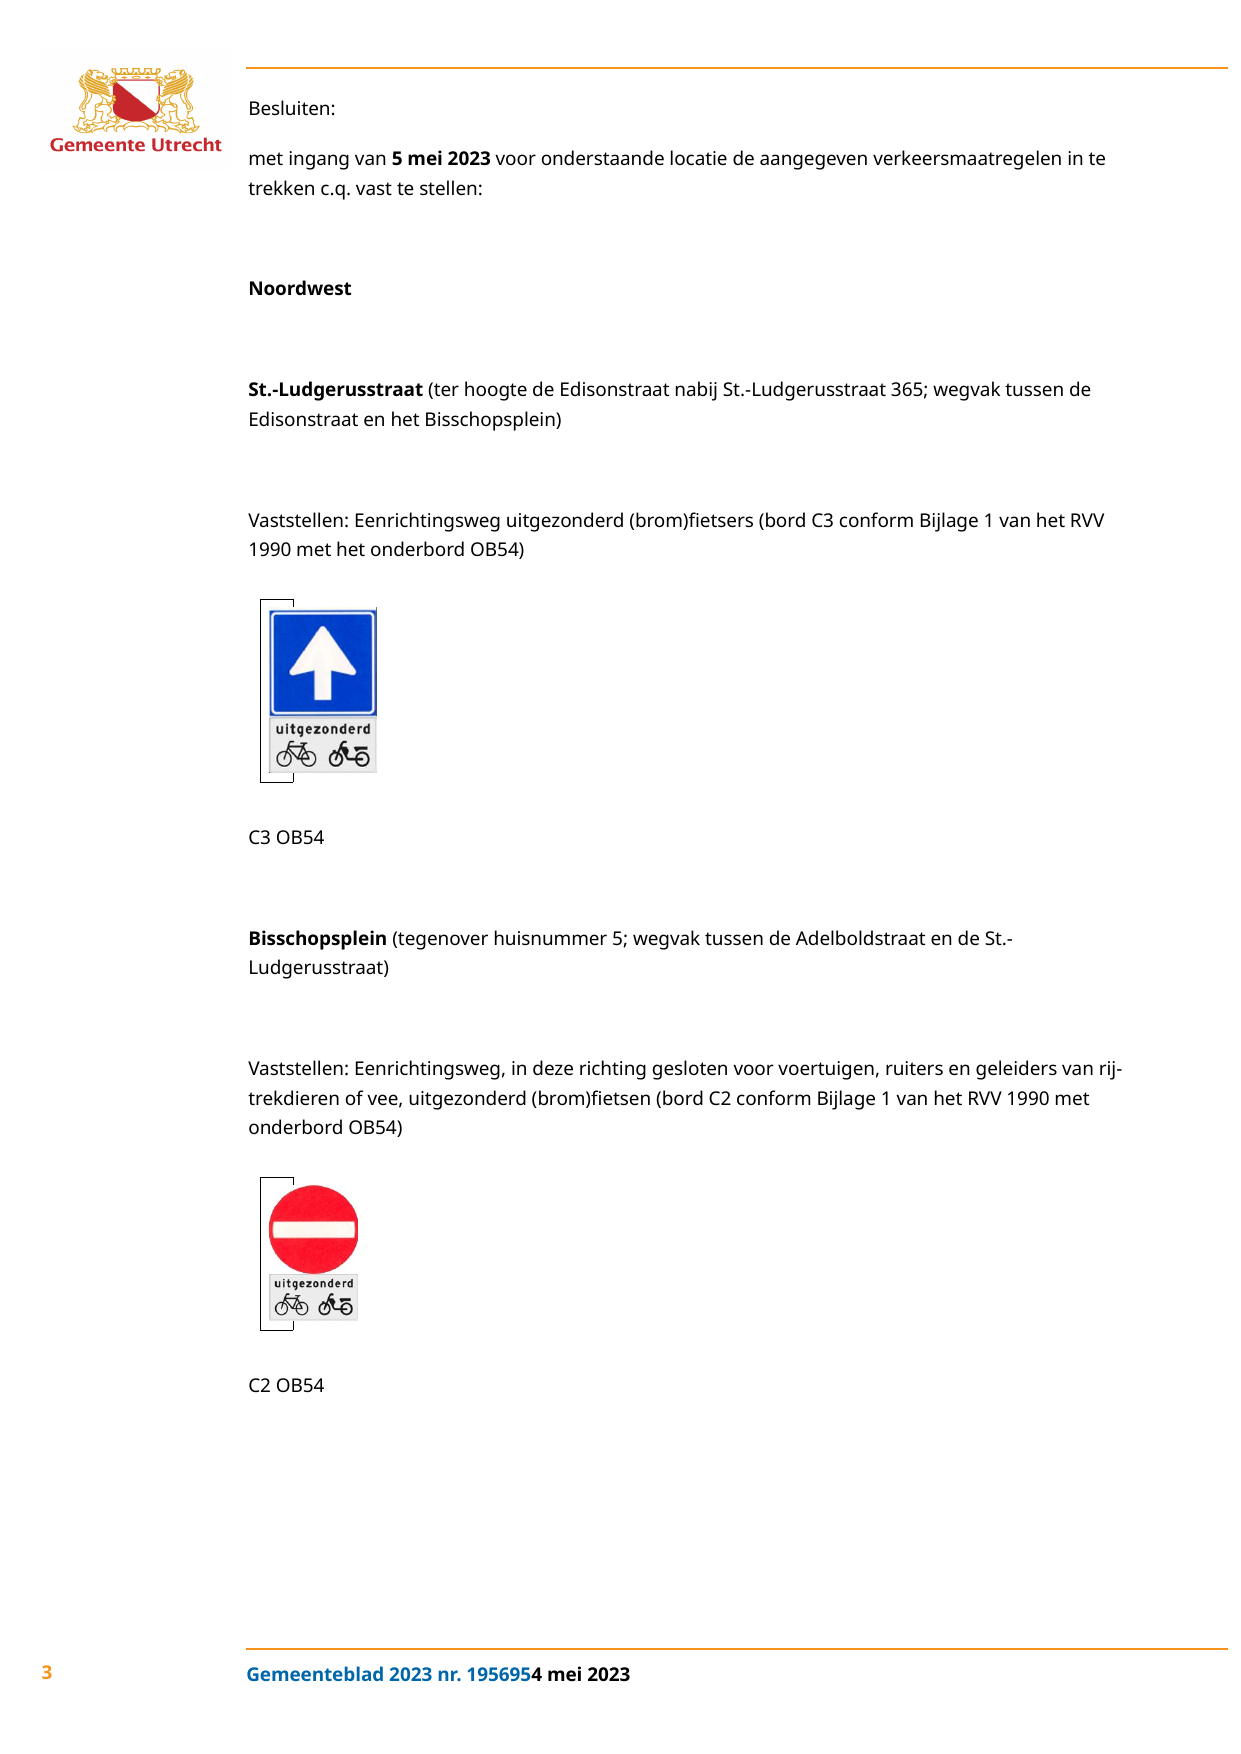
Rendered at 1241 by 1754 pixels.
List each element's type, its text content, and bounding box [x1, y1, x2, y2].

text met ingang van 5 mei 2023 voor onderstaande locatie de aangegeven verkeersmaatregelen in te trekken c.q. vast te stellen: [248, 145, 1152, 201]
text Vaststellen: Eenrichtingsweg, in deze richting gesloten voor voertuigen, ruiters en geleiders van rij- trekdieren of vee, uitgezonderd (brom)fietsen (bord C2 conform Bijlage 1 van het RVV 1990 met onderbord OB54) [248, 1055, 1152, 1140]
picture [268, 1185, 358, 1321]
text Besluiten: [248, 95, 1152, 121]
text Noordwest [248, 276, 1152, 301]
text Bisschopsplein (tegenover huisnummer 5; wegvak tussen de Adelboldstraat en de St.-Ludgerusstraat) [248, 925, 1152, 980]
text C2 OB54 [248, 1372, 1152, 1398]
text Vaststellen: Eenrichtingsweg uitgezonderd (brom)fietsers (bord C3 conform Bijlage 1 van het RVV 1990 met het onderbord OB54) [248, 507, 1152, 562]
text C3 OB54 [248, 824, 1152, 850]
text St.-Ludgerusstraat (ter hoogte de Edisonstraat nabij St.-Ludgerusstraat 365; wegvak tussen de Edisonstraat en het Bisschopsplein) [248, 376, 1152, 432]
picture [41, 47, 231, 172]
picture [268, 607, 377, 773]
